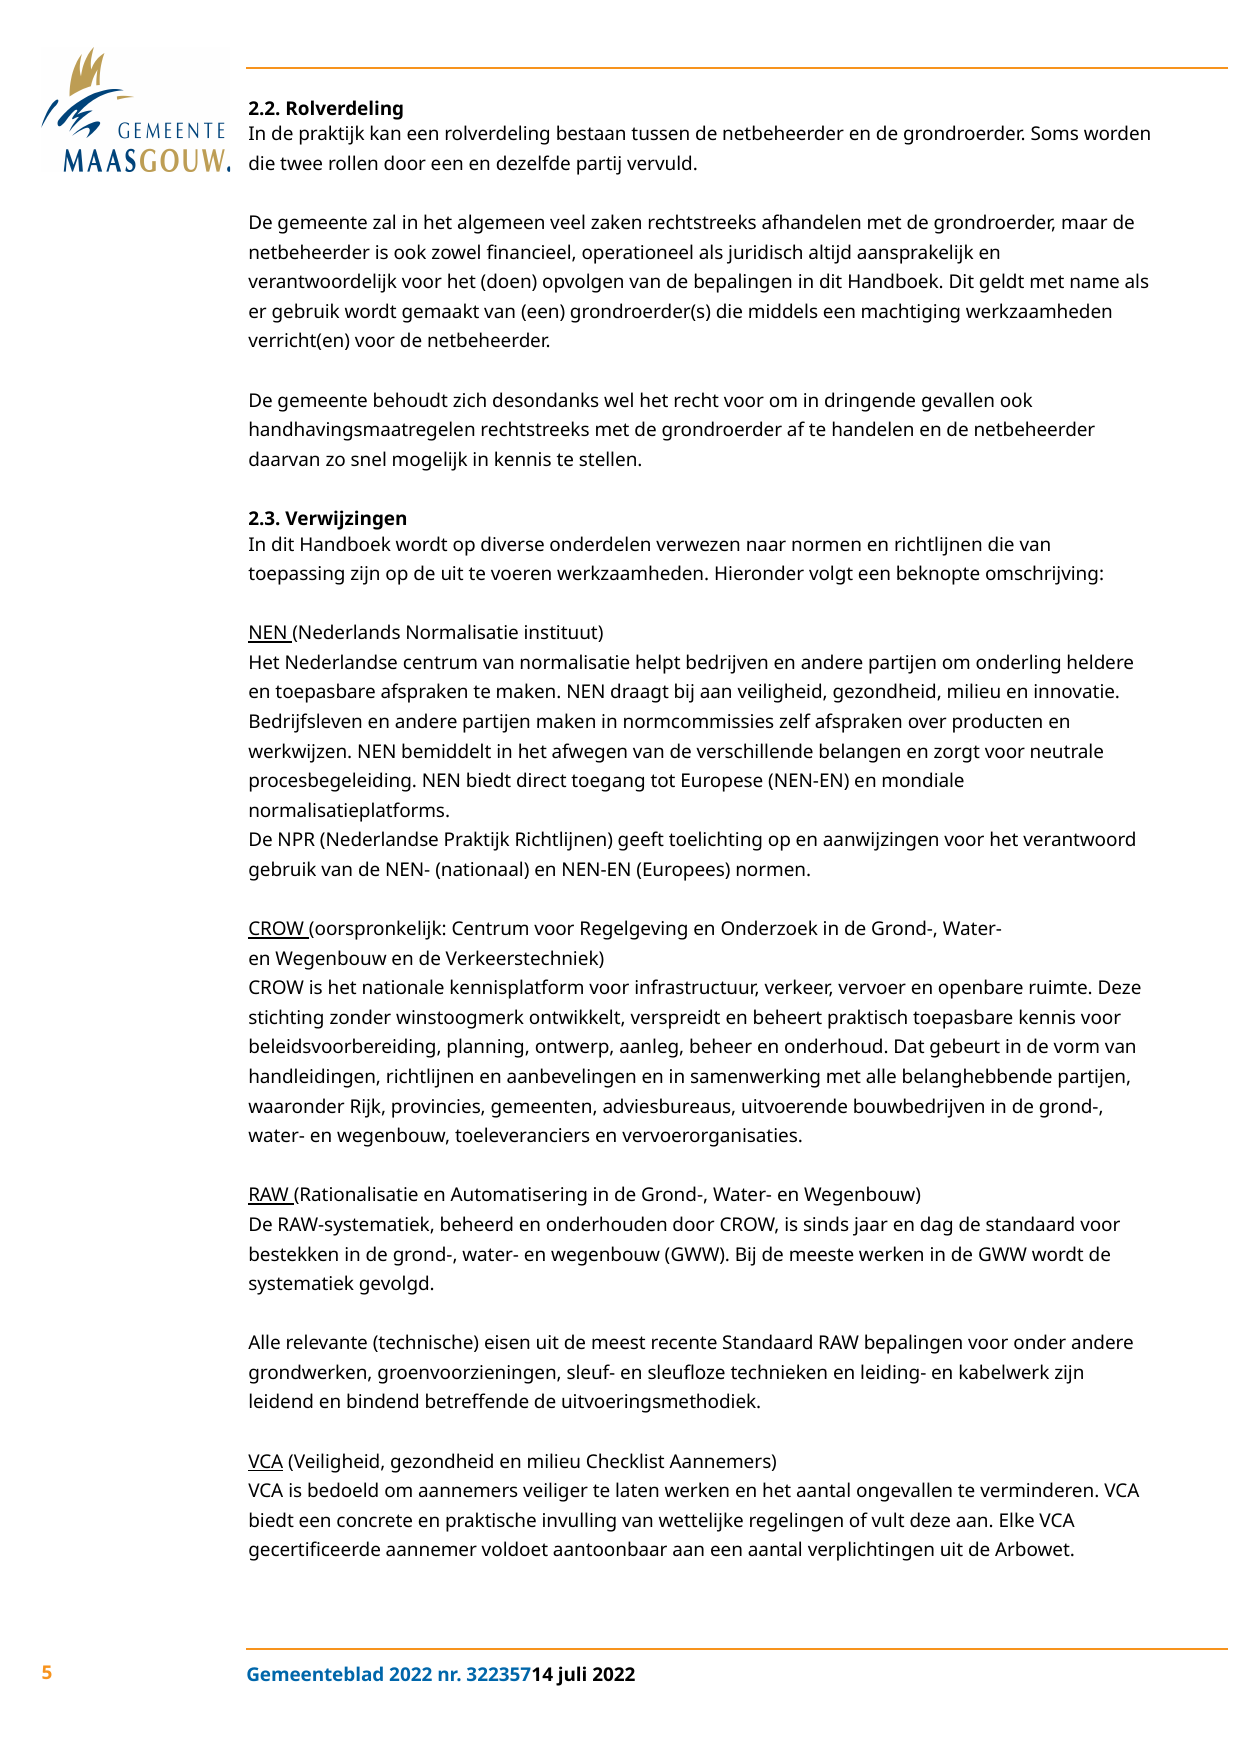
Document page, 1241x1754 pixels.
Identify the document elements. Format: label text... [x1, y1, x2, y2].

text en Wegenbouw en de Verkeerstechniek) [248, 945, 1152, 971]
text CROW (oorspronkelijk: Centrum voor Regelgeving en Onderzoek in de Grond-, Water- [248, 915, 1152, 941]
text Het Nederlandse centrum van normalisatie helpt bedrijven en andere partijen om onderling heldere en toepasbare afspraken te maken. NEN draagt bij aan veiligheid, gezondheid, milieu en innovatie. [248, 649, 1152, 704]
text 2.2. Rolverdeling [248, 95, 1152, 121]
text 2.3. Verwijzingen [248, 505, 1152, 531]
text De gemeente zal in het algemeen veel zaken rechtstreeks afhandelen met de grondroerder, maar de netbeheerder is ook zowel financieel, operationeel als juridisch altijd aansprakelijk en verantwoordelijk voor het (doen) opvolgen van de bepalingen in dit Handboek. Dit geldt met name als er gebruik wordt gemaakt van (een) grondroerder(s) die middels een machtiging werkzaamheden verricht(en) voor de netbeheerder. [248, 209, 1152, 353]
text VCA (Veiligheid, gezondheid en milieu Checklist Aannemers) [248, 1448, 1152, 1474]
text NEN (Nederlands Normalisatie instituut) [248, 619, 1152, 645]
text RAW (Rationalisatie en Automatisering in de Grond-, Water- en Wegenbouw) [248, 1182, 1152, 1207]
picture [41, 47, 231, 172]
text De gemeente behoudt zich desondanks wel het recht voor om in dringende gevallen ook handhavingsmaatregelen rechtstreeks met de grondroerder af te handelen en de netbeheerder daarvan zo snel mogelijk in kennis te stellen. [248, 387, 1152, 472]
text De RAW-systematiek, beheerd en onderhouden door CROW, is sinds jaar en dag de standaard voor bestekken in de grond-, water- en wegenbouw (GWW). Bij de meeste werken in de GWW wordt de systematiek gevolgd. [248, 1211, 1152, 1296]
text Bedrijfsleven en andere partijen maken in normcommissies zelf afspraken over producten en werkwijzen. NEN bemiddelt in het afwegen van de verschillende belangen en zorgt voor neutrale procesbegeleiding. NEN biedt direct toegang tot Europese (NEN-EN) en mondiale normalisatieplatforms. [248, 708, 1152, 823]
text In de praktijk kan een rolverdeling bestaan tussen de netbeheerder en de grondroerder. Soms worden die twee rollen door een en dezelfde partij vervuld. [248, 121, 1152, 176]
text VCA is bedoeld om aannemers veiliger te laten werken en het aantal ongevallen te verminderen. VCA biedt een concrete en praktische invulling van wettelijke regelingen of vult deze aan. Elke VCA gecertificeerde aannemer voldoet aantoonbaar aan een aantal verplichtingen uit de Arbowet. [248, 1477, 1152, 1562]
text In dit Handboek wordt op diverse onderdelen verwezen naar normen en richtlijnen die van toepassing zijn op de uit te voeren werkzaamheden. Hieronder volgt een beknopte omschrijving: [248, 531, 1152, 586]
text De NPR (Nederlandse Praktijk Richtlijnen) geeft toelichting op en aanwijzingen voor het verantwoord gebruik van de NEN- (nationaal) en NEN-EN (Europees) normen. [248, 827, 1152, 882]
text CROW is het nationale kennisplatform voor infrastructuur, verkeer, vervoer en openbare ruimte. Deze stichting zonder winstoogmerk ontwikkelt, verspreidt en beheert praktisch toepasbare kennis voor beleidsvoorbereiding, planning, ontwerp, aanleg, beheer en onderhoud. Dat gebeurt in de vorm van handleidingen, richtlijnen en aanbevelingen en in samenwerking met alle belanghebbende partijen, waaronder Rijk, provincies, gemeenten, adviesbureaus, uitvoerende bouwbedrijven in de grond-, water- en wegenbouw, toeleveranciers en vervoerorganisaties. [248, 974, 1152, 1148]
text Alle relevante (technische) eisen uit de meest recente Standaard RAW bepalingen voor onder andere grondwerken, groenvoorzieningen, sleuf- en sleufloze technieken en leiding- en kabelwerk zijn leidend en bindend betreffende de uitvoeringsmethodiek. [248, 1329, 1152, 1414]
